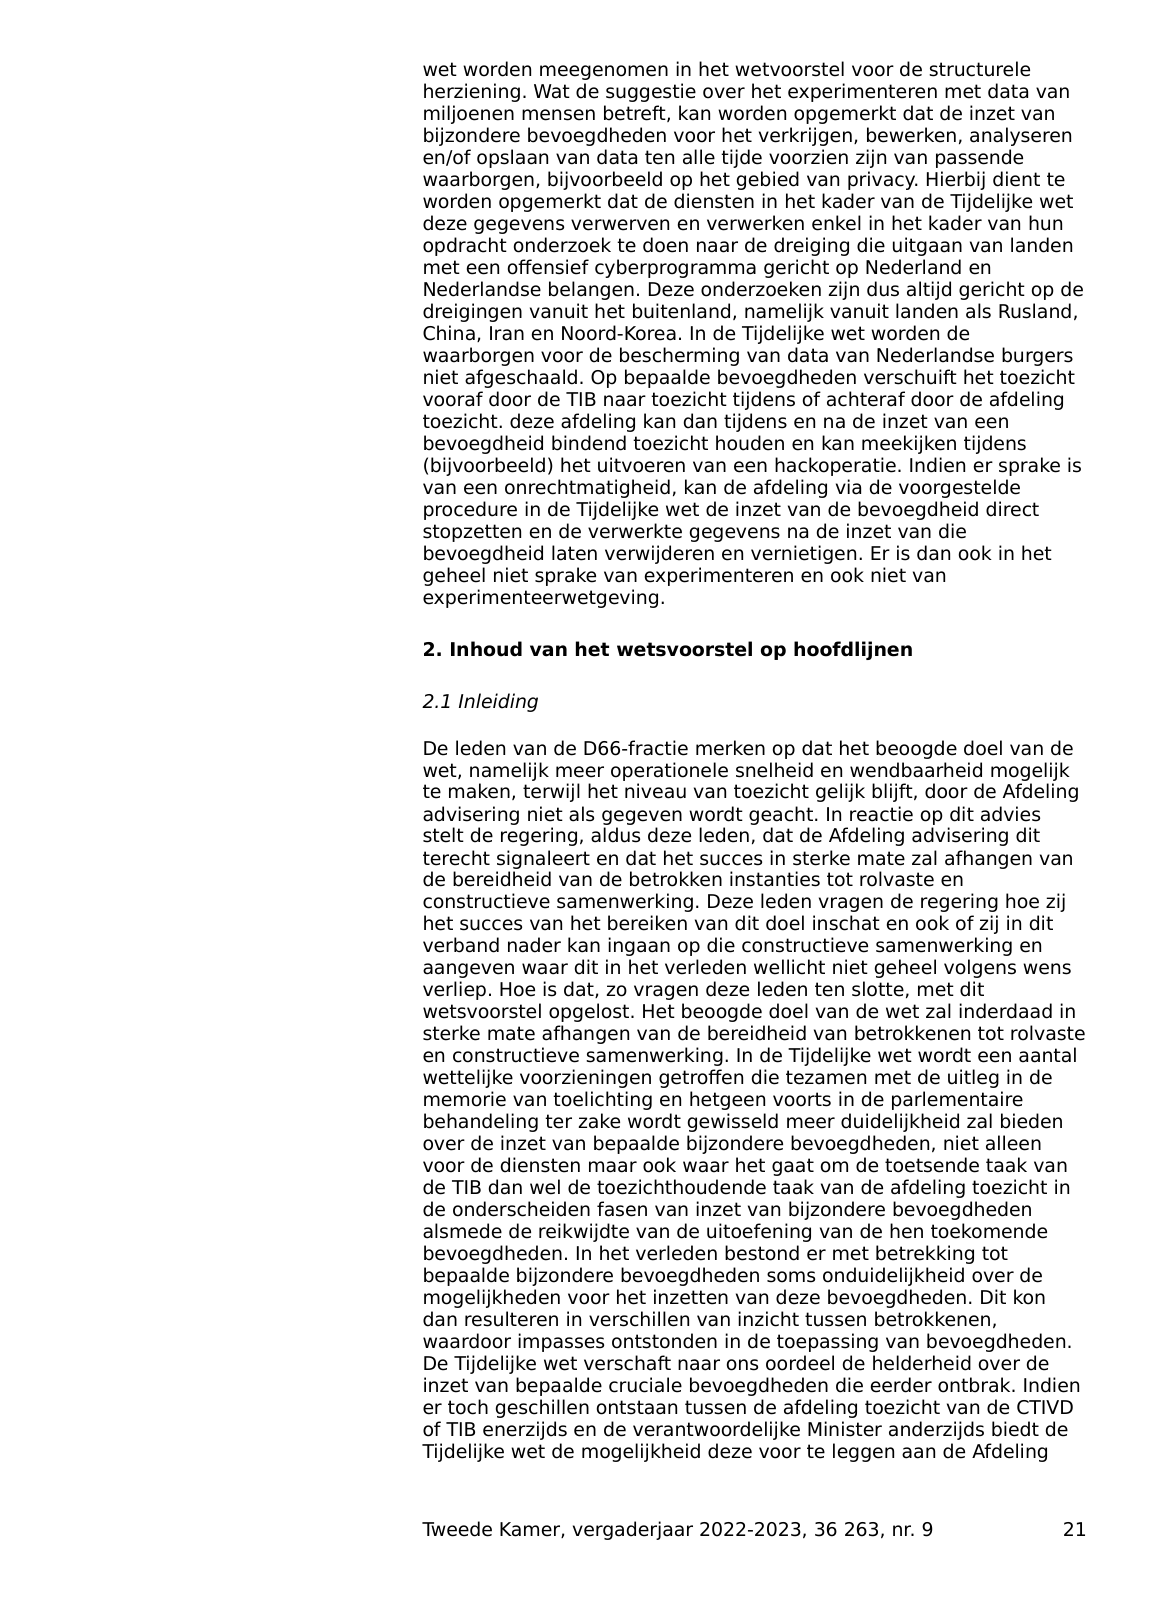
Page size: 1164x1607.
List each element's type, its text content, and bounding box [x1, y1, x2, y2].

text De leden van de D66-fractie merken op dat het beoogde doel van de wet, namelijk meer operationele snelheid en wendbaarheid mogelijk te maken, terwijl het niveau van toezicht gelijk blijft, door de Afdeling advisering niet als gegeven wordt geacht. In reactie op dit advies stelt de regering, aldus deze leden, dat de Afdeling advisering dit terecht signaleert en dat het succes in sterke mate zal afhangen van de bereidheid van de betrokken instanties tot rolvaste en constructieve samenwerking. Deze leden vragen de regering hoe zij het succes van het bereiken van dit doel inschat en ook of zij in dit verband nader kan ingaan op die constructieve samenwerking en aangeven waar dit in het verleden wellicht niet geheel volgens wens verliep. Hoe is dat, zo vragen deze leden ten slotte, met dit wetsvoorstel opgelost. Het beoogde doel van de wet zal inderdaad in sterke mate afhangen van de bereidheid van betrokkenen tot rolvaste en constructieve samenwerking. In de Tijdelijke wet wordt een aantal wettelijke voorzieningen getroffen die tezamen met de uitleg in de memorie van toelichting en hetgeen voorts in de parlementaire behandeling ter zake wordt gewisseld meer duidelijkheid zal bieden over de inzet van bepaalde bijzondere bevoegdheden, niet alleen voor de diensten maar ook waar het gaat om de toetsende taak van de TIB dan wel de toezichthoudende taak van de afdeling toezicht in de onderscheiden fasen van inzet van bijzondere bevoegdheden alsmede de reikwijdte van de uitoefening van de hen toekomende bevoegdheden. In het verleden bestond er met betrekking tot bepaalde bijzondere bevoegdheden soms onduidelijkheid over de mogelijkheden voor het inzetten van deze bevoegdheden. Dit kon dan resulteren in verschillen van inzicht tussen betrokkenen, waardoor impasses ontstonden in de toepassing van bevoegdheden. De Tijdelijke wet verschaft naar ons oordeel de helderheid over de inzet van bepaalde cruciale bevoegdheden die eerder ontbrak. Indien er toch geschillen ontstaan tussen de afdeling toezicht van de CTIVD of TIB enerzijds en de verantwoordelijke Minister anderzijds biedt de Tijdelijke wet de mogelijkheid deze voor te leggen aan de Afdeling [422, 737, 1087, 1463]
subtitle 2. Inhoud van het wetsvoorstel op hoofdlijnen [422, 638, 1087, 661]
subtitle 2.1 Inleiding [422, 691, 1087, 712]
text wet worden meegenomen in het wetvoorstel voor de structurele herziening. Wat de suggestie over het experimenteren met data van miljoenen mensen betreft, kan worden opgemerkt dat de inzet van bijzondere bevoegdheden voor het verkrijgen, bewerken, analyseren en/of opslaan van data ten alle tijde voorzien zijn van passende waarborgen, bijvoorbeeld op het gebied van privacy. Hierbij dient te worden opgemerkt dat de diensten in het kader van de Tijdelijke wet deze gegevens verwerven en verwerken enkel in het kader van hun opdracht onderzoek te doen naar de dreiging die uitgaan van landen met een offensief cyberprogramma gericht op Nederland en Nederlandse belangen. Deze onderzoeken zijn dus altijd gericht op de dreigingen vanuit het buitenland, namelijk vanuit landen als Rusland, China, Iran en Noord-Korea. In de Tijdelijke wet worden de waarborgen voor de bescherming van data van Nederlandse burgers niet afgeschaald. Op bepaalde bevoegdheden verschuift het toezicht vooraf door de TIB naar toezicht tijdens of achteraf door de afdeling toezicht. deze afdeling kan dan tijdens en na de inzet van een bevoegdheid bindend toezicht houden en kan meekijken tijdens (bijvoorbeeld) het uitvoeren van een hackoperatie. Indien er sprake is van een onrechtmatigheid, kan de afdeling via de voorgestelde procedure in de Tijdelijke wet de inzet van de bevoegdheid direct stopzetten en de verwerkte gegevens na de inzet van die bevoegdheid laten verwijderen en vernietigen. Er is dan ook in het geheel niet sprake van experimenteren en ook niet van experimenteerwetgeving. [422, 59, 1087, 608]
